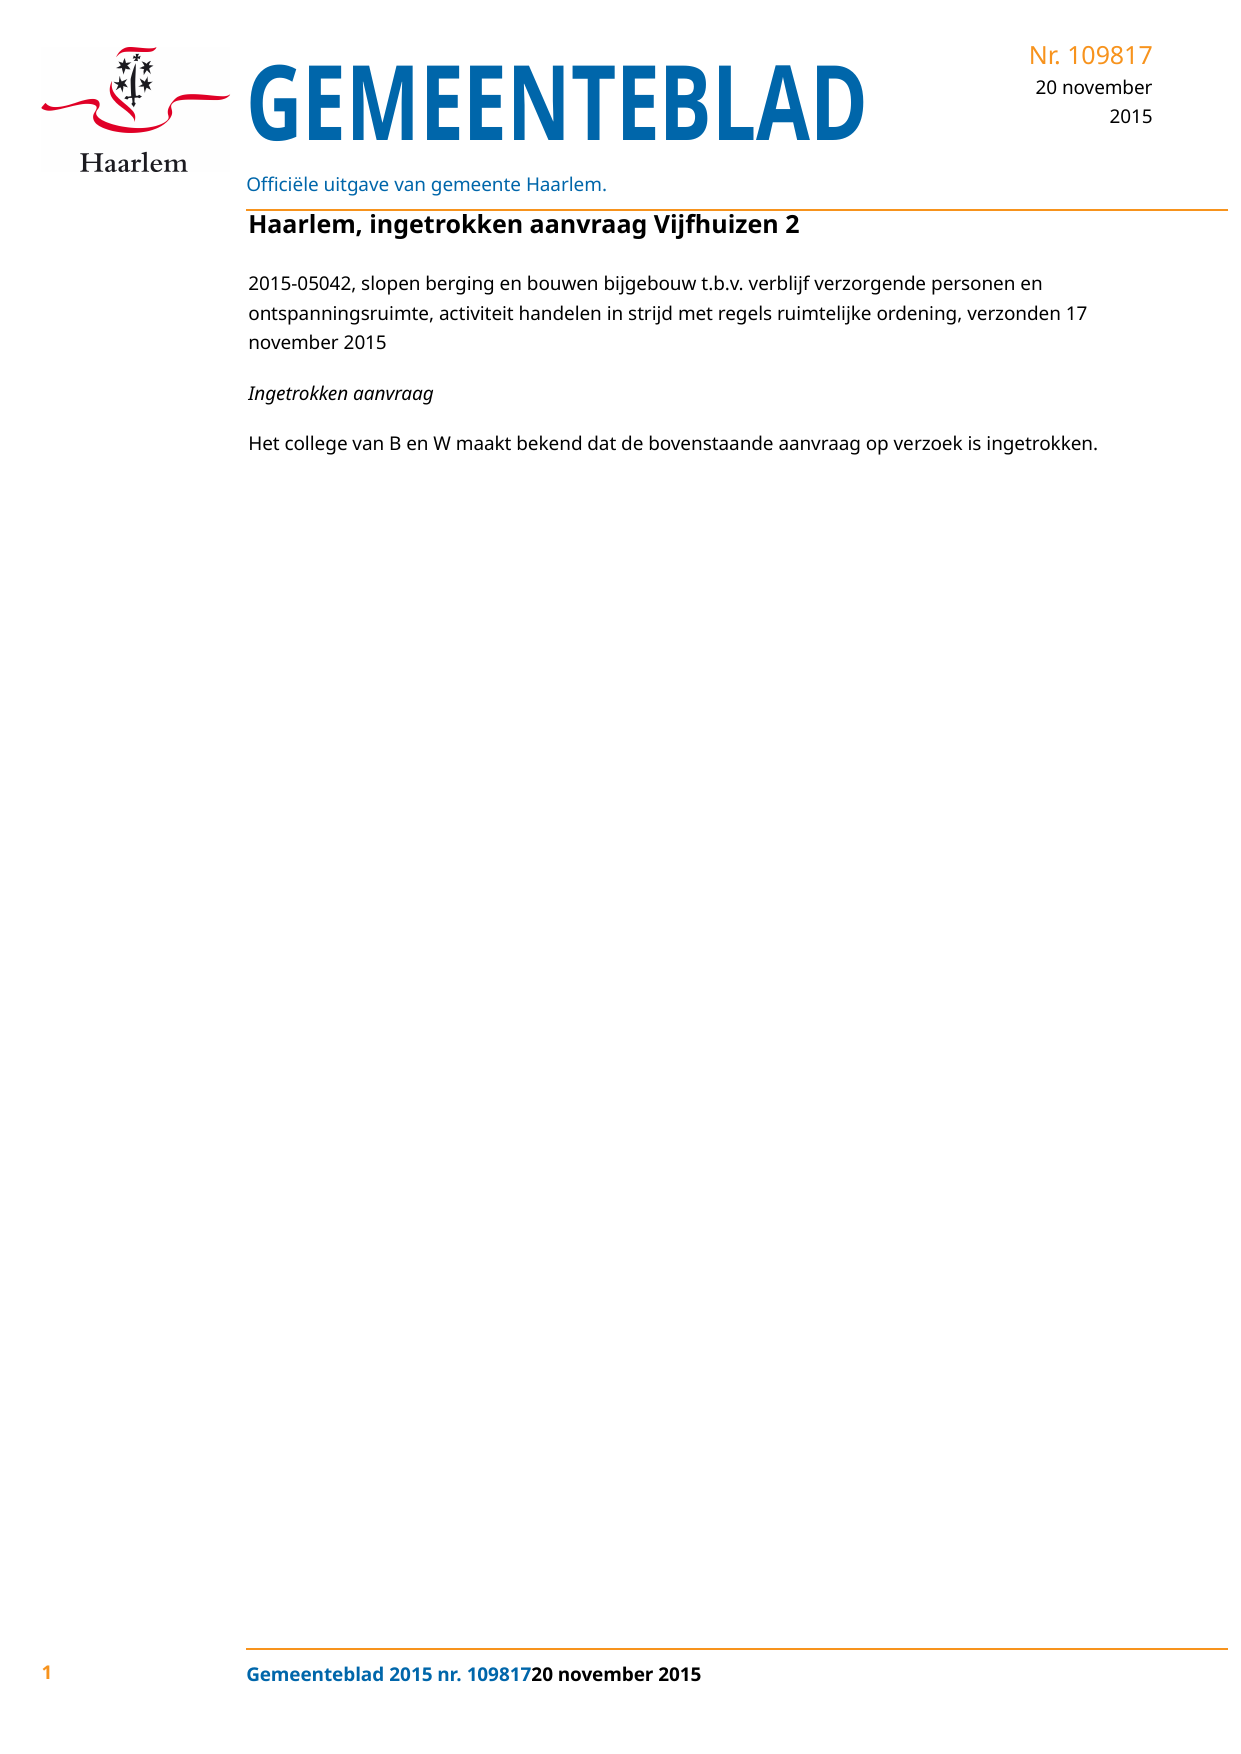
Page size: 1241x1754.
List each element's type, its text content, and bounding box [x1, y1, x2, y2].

text 2015-05042, slopen berging en bouwen bijgebouw t.b.v. verblijf verzorgende personen en ontspanningsruimte, activiteit handelen in strijd met regels ruimtelijke ordening, verzonden 17 november 2015 [248, 270, 1152, 355]
text Haarlem, ingetrokken aanvraag Vijfhuizen 2 [248, 211, 1152, 241]
picture [41, 47, 231, 172]
text Ingetrokken aanvraag [248, 380, 1152, 406]
text Het college van B en W maakt bekend dat de bovenstaande aanvraag op verzoek is ingetrokken. [248, 430, 1152, 456]
